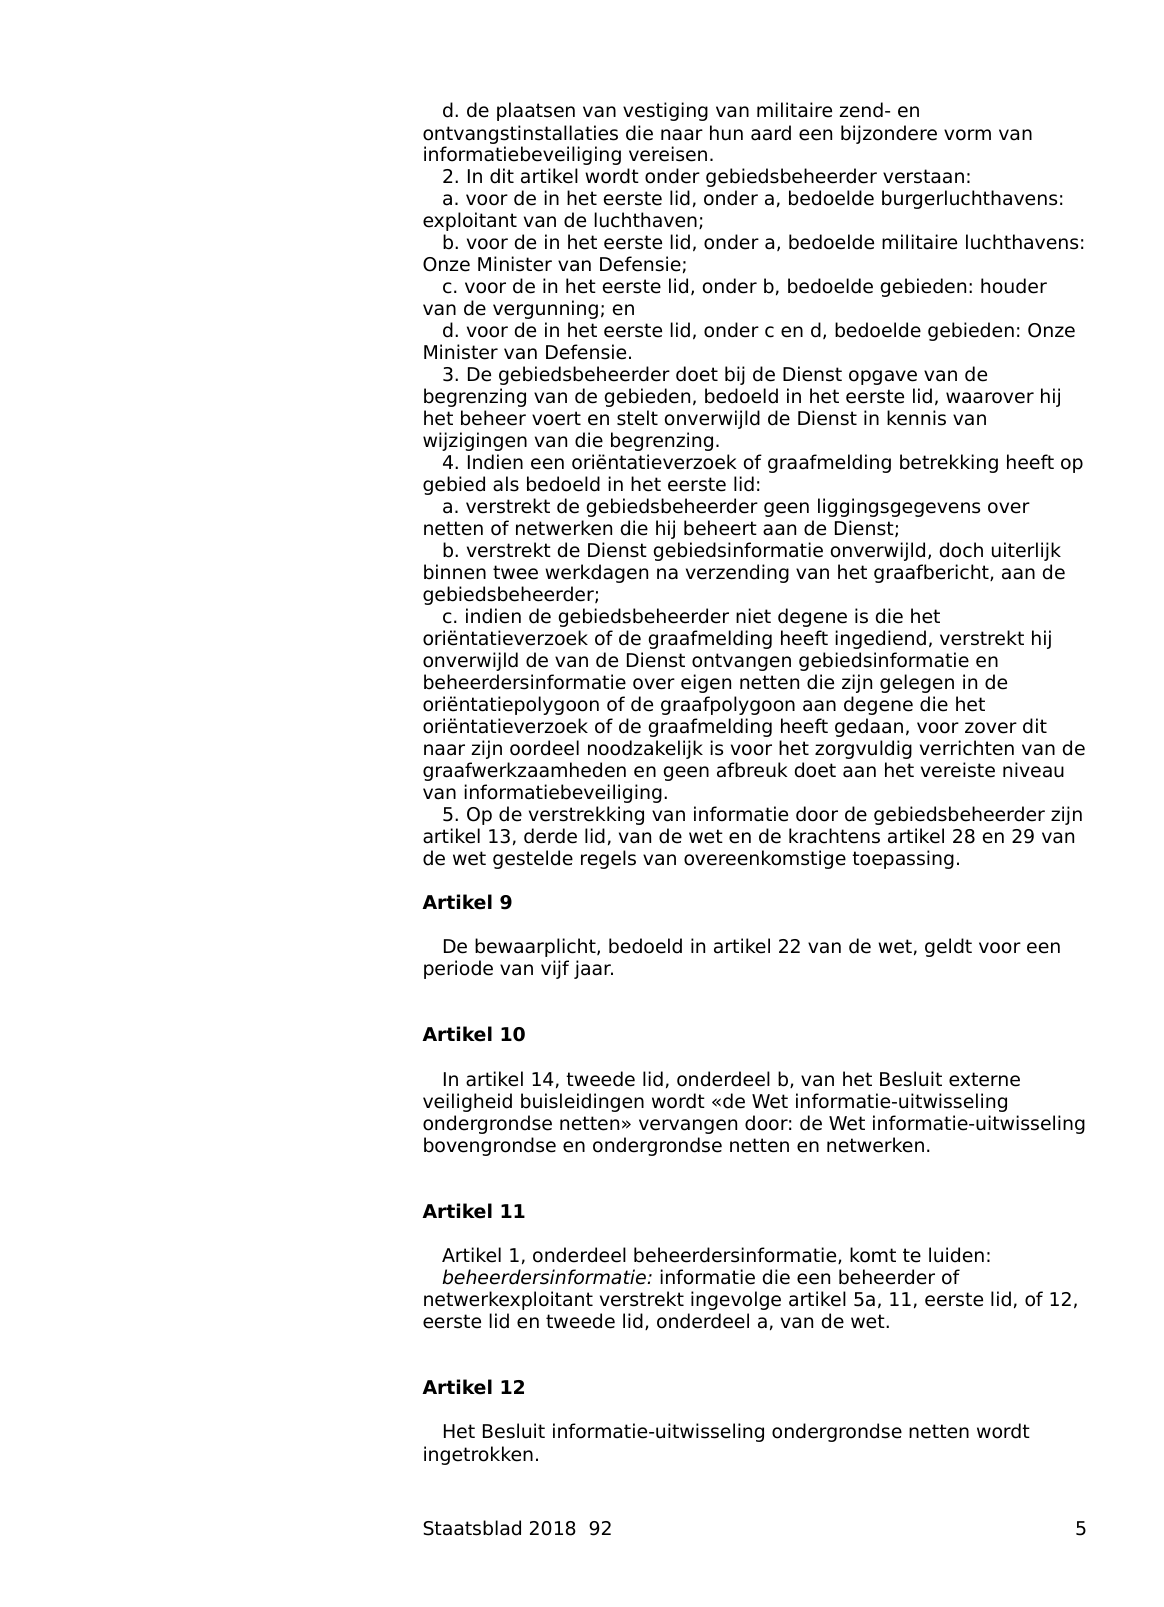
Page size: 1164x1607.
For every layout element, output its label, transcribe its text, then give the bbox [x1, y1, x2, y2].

text c. voor de in het eerste lid, onder b, bedoelde gebieden: houder van de vergunning; en [422, 276, 1087, 320]
text In artikel 14, tweede lid, onderdeel b, van het Besluit externe veiligheid buisleidingen wordt «de Wet informatie-uitwisseling ondergrondse netten» vervangen door: de Wet informatie-uitwisseling bovengrondse en ondergrondse netten en netwerken. [422, 1068, 1087, 1156]
subtitle Artikel 9 [422, 892, 1087, 914]
text 5. Op de verstrekking van informatie door de gebiedsbeheerder zijn artikel 13, derde lid, van de wet en de krachtens artikel 28 en 29 van de wet gestelde regels van overeenkomstige toepassing. [422, 804, 1087, 870]
subtitle Artikel 12 [422, 1377, 1087, 1399]
text a. voor de in het eerste lid, onder a, bedoelde burgerluchthavens: exploitant van de luchthaven; [422, 188, 1087, 232]
text Het Besluit informatie-uitwisseling ondergrondse netten wordt ingetrokken. [422, 1421, 1087, 1465]
text beheerdersinformatie: informatie die een beheerder of netwerkexploitant verstrekt ingevolge artikel 5a, 11, eerste lid, of 12, eerste lid en tweede lid, onderdeel a, van de wet. [422, 1267, 1087, 1333]
text Artikel 1, onderdeel beheerdersinformatie, komt te luiden: [422, 1245, 1087, 1267]
text b. voor de in het eerste lid, onder a, bedoelde militaire luchthavens: Onze Minister van Defensie; [422, 232, 1087, 276]
text 4. Indien een oriëntatieverzoek of graafmelding betrekking heeft op gebied als bedoeld in het eerste lid: [422, 452, 1087, 496]
text a. verstrekt de gebiedsbeheerder geen liggingsgegevens over netten of netwerken die hij beheert aan de Dienst; [422, 496, 1087, 540]
text b. verstrekt de Dienst gebiedsinformatie onverwijld, doch uiterlijk binnen twee werkdagen na verzending van het graafbericht, aan de gebiedsbeheerder; [422, 540, 1087, 606]
subtitle Artikel 10 [422, 1024, 1087, 1046]
text d. voor de in het eerste lid, onder c en d, bedoelde gebieden: Onze Minister van Defensie. [422, 320, 1087, 364]
text d. de plaatsen van vestiging van militaire zend- en ontvangstinstallaties die naar hun aard een bijzondere vorm van informatiebeveiliging vereisen. [422, 100, 1087, 166]
text De bewaarplicht, bedoeld in artikel 22 van de wet, geldt voor een periode van vijf jaar. [422, 936, 1087, 980]
text c. indien de gebiedsbeheerder niet degene is die het oriëntatieverzoek of de graafmelding heeft ingediend, verstrekt hij onverwijld de van de Dienst ontvangen gebiedsinformatie en beheerdersinformatie over eigen netten die zijn gelegen in de oriëntatiepolygoon of de graafpolygoon aan degene die het oriëntatieverzoek of de graafmelding heeft gedaan, voor zover dit naar zijn oordeel noodzakelijk is voor het zorgvuldig verrichten van de graafwerkzaamheden en geen afbreuk doet aan het vereiste niveau van informatiebeveiliging. [422, 606, 1087, 804]
subtitle Artikel 11 [422, 1201, 1087, 1223]
text 2. In dit artikel wordt onder gebiedsbeheerder verstaan: [422, 166, 1087, 188]
text 3. De gebiedsbeheerder doet bij de Dienst opgave van de begrenzing van de gebieden, bedoeld in het eerste lid, waarover hij het beheer voert en stelt onverwijld de Dienst in kennis van wijzigingen van die begrenzing. [422, 364, 1087, 452]
